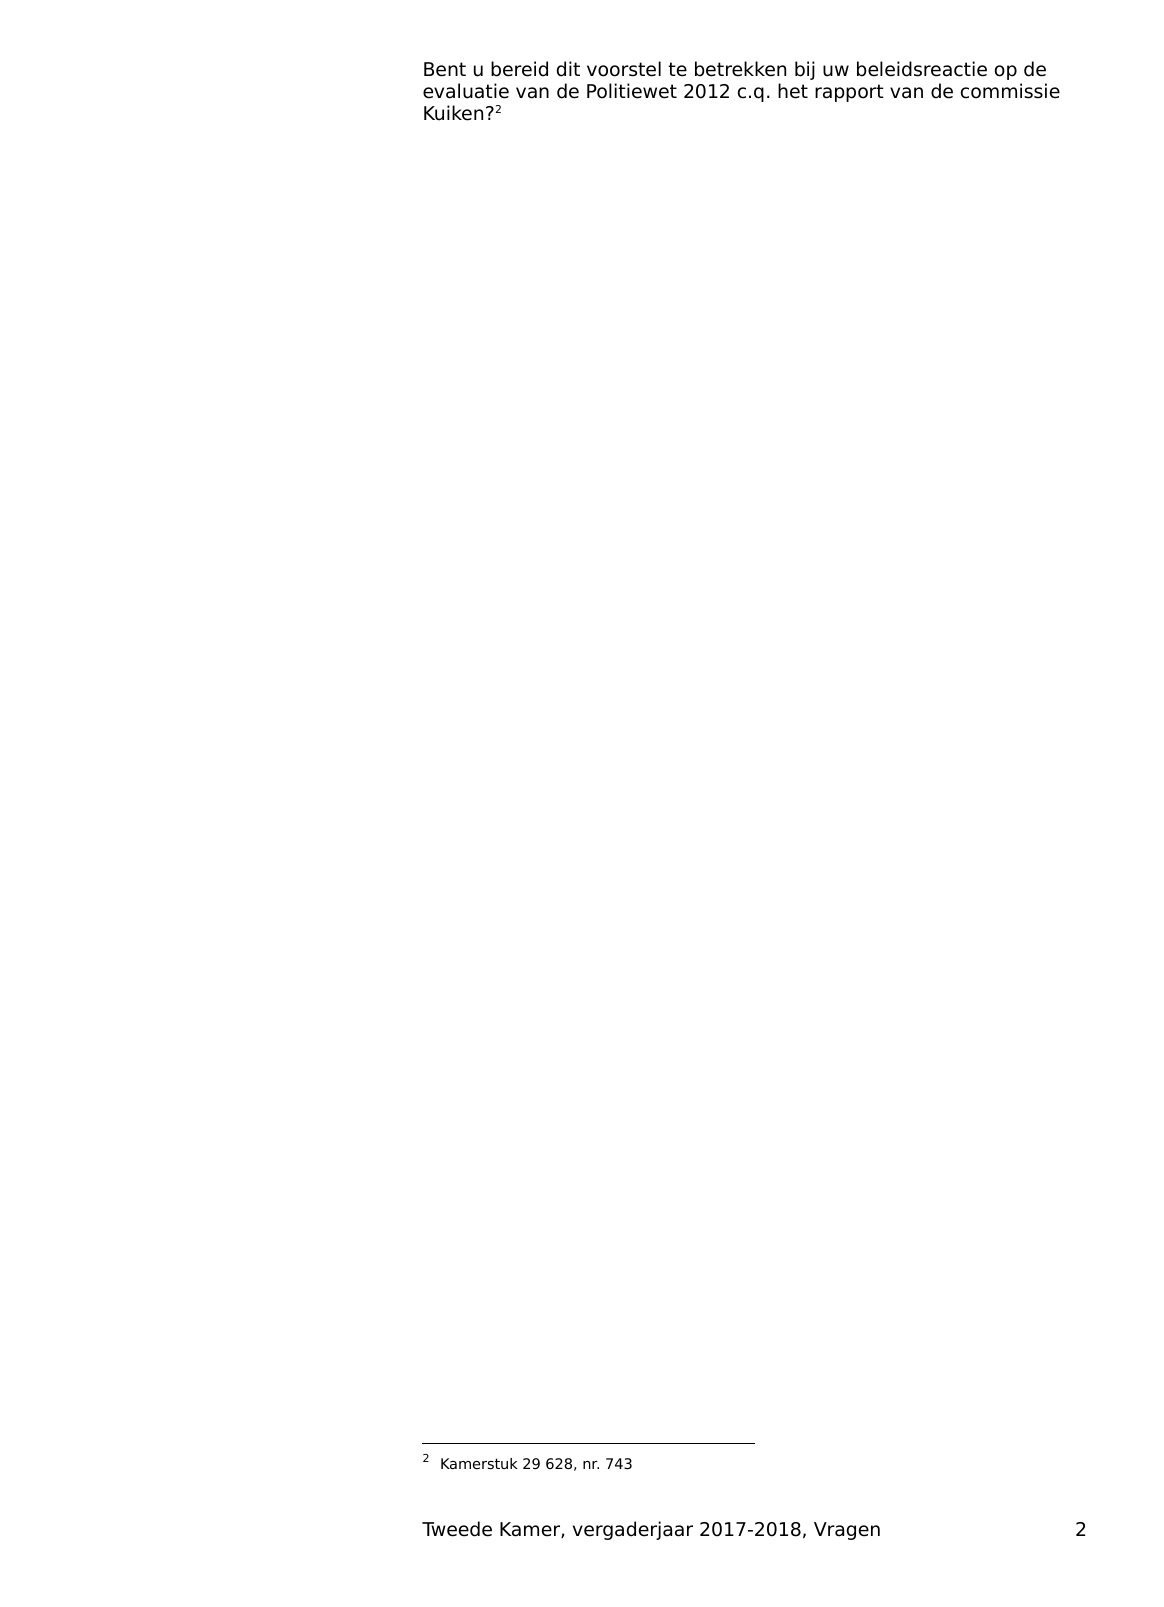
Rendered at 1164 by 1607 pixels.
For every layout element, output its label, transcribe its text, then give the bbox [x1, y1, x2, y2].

text Bent u bereid dit voorstel te betrekken bij uw beleidsreactie op de evaluatie van de Politiewet 2012 c.q. het rapport van de commissie Kuiken? [422, 59, 1087, 125]
text Kamerstuk 29 628, nr. 743 [422, 1452, 1087, 1474]
